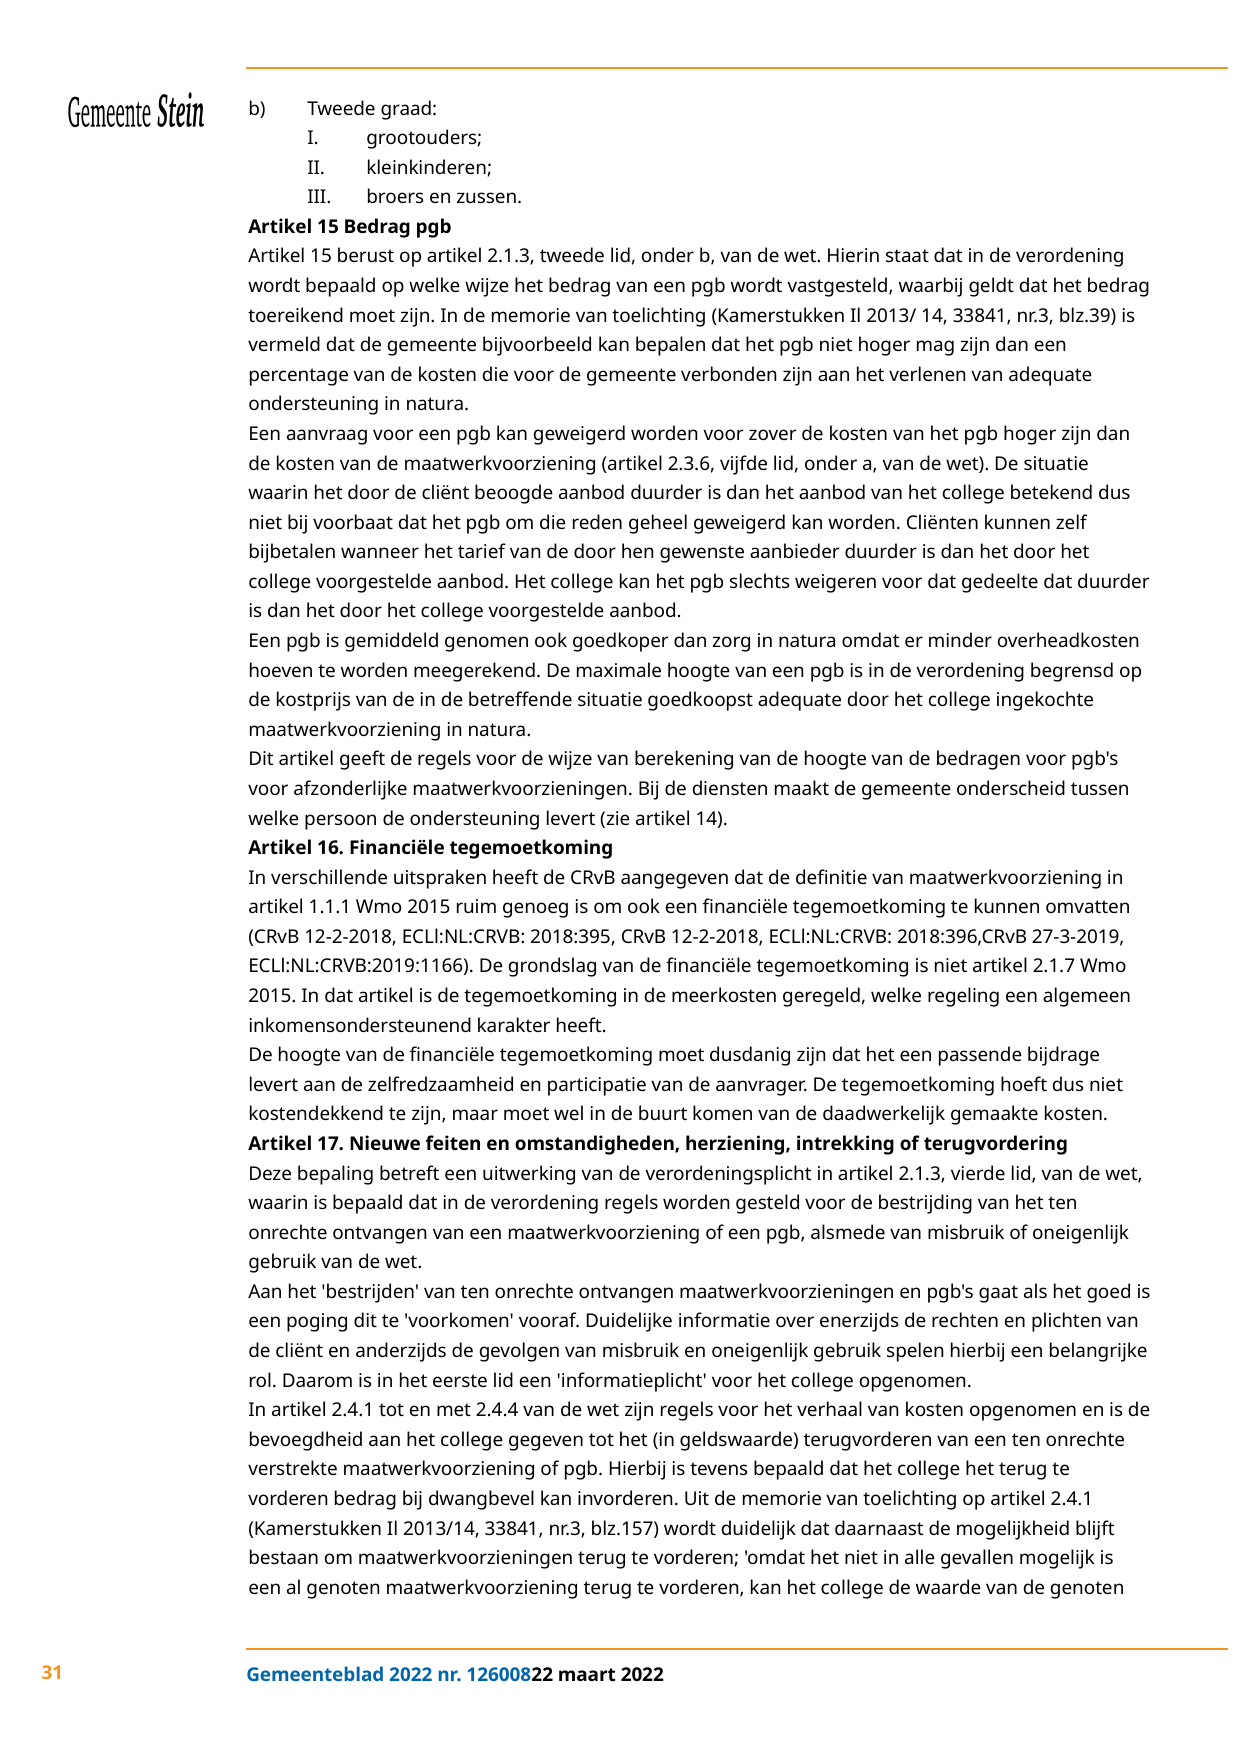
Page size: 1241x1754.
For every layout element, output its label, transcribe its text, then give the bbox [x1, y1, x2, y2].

text Dit artikel geeft de regels voor de wijze van berekening van de hoogte van de bedragen voor pgb's voor afzonderlijke maatwerkvoorzieningen. Bij de diensten maakt de gemeente onderscheid tussen welke persoon de ondersteuning levert (zie artikel 14). [248, 746, 1152, 831]
text Een aanvraag voor een pgb kan geweigerd worden voor zover de kosten van het pgb hoger zijn dan de kosten van de maatwerkvoorziening (artikel 2.3.6, vijfde lid, onder a, van de wet). De situatie waarin het door de cliënt beoogde aanbod duurder is dan het aanbod van het college betekend dus niet bij voorbaat dat het pgb om die reden geheel geweigerd kan worden. Cliënten kunnen zelf bijbetalen wanneer het tarief van de door hen gewenste aanbieder duurder is dan het door het college voorgestelde aanbod. Het college kan het pgb slechts weigeren voor dat gedeelte dat duurder is dan het door het college voorgestelde aanbod. [248, 420, 1152, 623]
text Deze bepaling betreft een uitwerking van de verordeningsplicht in artikel 2.1.3, vierde lid, van de wet, waarin is bepaald dat in de verordening regels worden gesteld voor de bestrijding van het ten onrechte ontvangen van een maatwerkvoorziening of een pgb, alsmede van misbruik of oneigenlijk gebruik van de wet. [248, 1160, 1152, 1274]
text Artikel 16. Financiële tegemoetkoming [248, 834, 1152, 860]
list Tweede graad: [248, 95, 1152, 121]
text De hoogte van de financiële tegemoetkoming moet dusdanig zijn dat het een passende bijdrage levert aan de zelfredzaamheid en participatie van de aanvrager. De tegemoetkoming hoeft dus niet kostendekkend te zijn, maar moet wel in de buurt komen van de daadwerkelijk gemaakte kosten. [248, 1041, 1152, 1126]
text In verschillende uitspraken heeft de CRvB aangegeven dat de definitie van maatwerkvoorziening in artikel 1.1.1 Wmo 2015 ruim genoeg is om ook een financiële tegemoetkoming te kunnen omvatten (CRvB 12-2-2018, ECLl:NL:CRVB: 2018:395, CRvB 12-2-2018, ECLl:NL:CRVB: 2018:396,CRvB 27-3-2019, ECLl:NL:CRVB:2019:1166). De grondslag van de financiële tegemoetkoming is niet artikel 2.1.7 Wmo 2015. In dat artikel is de tegemoetkoming in de meerkosten geregeld, welke regeling een algemeen inkomensondersteunend karakter heeft. [248, 864, 1152, 1038]
text Artikel 17. Nieuwe feiten en omstandigheden, herziening, intrekking of terugvordering [248, 1130, 1152, 1156]
text In artikel 2.4.1 tot en met 2.4.4 van de wet zijn regels voor het verhaal van kosten opgenomen en is de bevoegdheid aan het college gegeven tot het (in geldswaarde) terugvorderen van een ten onrechte verstrekte maatwerkvoorziening of pgb. Hierbij is tevens bepaald dat het college het terug te vorderen bedrag bij dwangbevel kan invorderen. Uit de memorie van toelichting op artikel 2.4.1 (Kamerstukken Il 2013/14, 33841, nr.3, blz.157) wordt duidelijk dat daarnaast de mogelijkheid blijft bestaan om maatwerkvoorzieningen terug te vorderen; 'omdat het niet in alle gevallen mogelijk is een al genoten maatwerkvoorziening terug te vorderen, kan het college de waarde van de genoten [248, 1396, 1152, 1600]
text Artikel 15 berust op artikel 2.1.3, tweede lid, onder b, van de wet. Hierin staat dat in de verordening wordt bepaald op welke wijze het bedrag van een pgb wordt vastgesteld, waarbij geldt dat het bedrag toereikend moet zijn. In de memorie van toelichting (Kamerstukken Il 2013/ 14, 33841, nr.3, blz.39) is vermeld dat de gemeente bijvoorbeeld kan bepalen dat het pgb niet hoger mag zijn dan een percentage van de kosten die voor de gemeente verbonden zijn aan het verlenen van adequate ondersteuning in natura. [248, 243, 1152, 416]
list grootouders; [307, 124, 1152, 150]
text Artikel 15 Bedrag pgb [248, 213, 1152, 239]
text Een pgb is gemiddeld genomen ook goedkoper dan zorg in natura omdat er minder overheadkosten hoeven te worden meegerekend. De maximale hoogte van een pgb is in de verordening begrensd op de kostprijs van de in de betreffende situatie goedkoopst adequate door het college ingekochte maatwerkvoorziening in natura. [248, 627, 1152, 742]
list broers en zussen. [307, 183, 1152, 209]
picture [41, 47, 231, 172]
list kleinkinderen; [307, 154, 1152, 180]
text Aan het 'bestrijden' van ten onrechte ontvangen maatwerkvoorzieningen en pgb's gaat als het goed is een poging dit te 'voorkomen' vooraf. Duidelijke informatie over enerzijds de rechten en plichten van de cliënt en anderzijds de gevolgen van misbruik en oneigenlijk gebruik spelen hierbij een belangrijke rol. Daarom is in het eerste lid een 'informatieplicht' voor het college opgenomen. [248, 1278, 1152, 1393]
